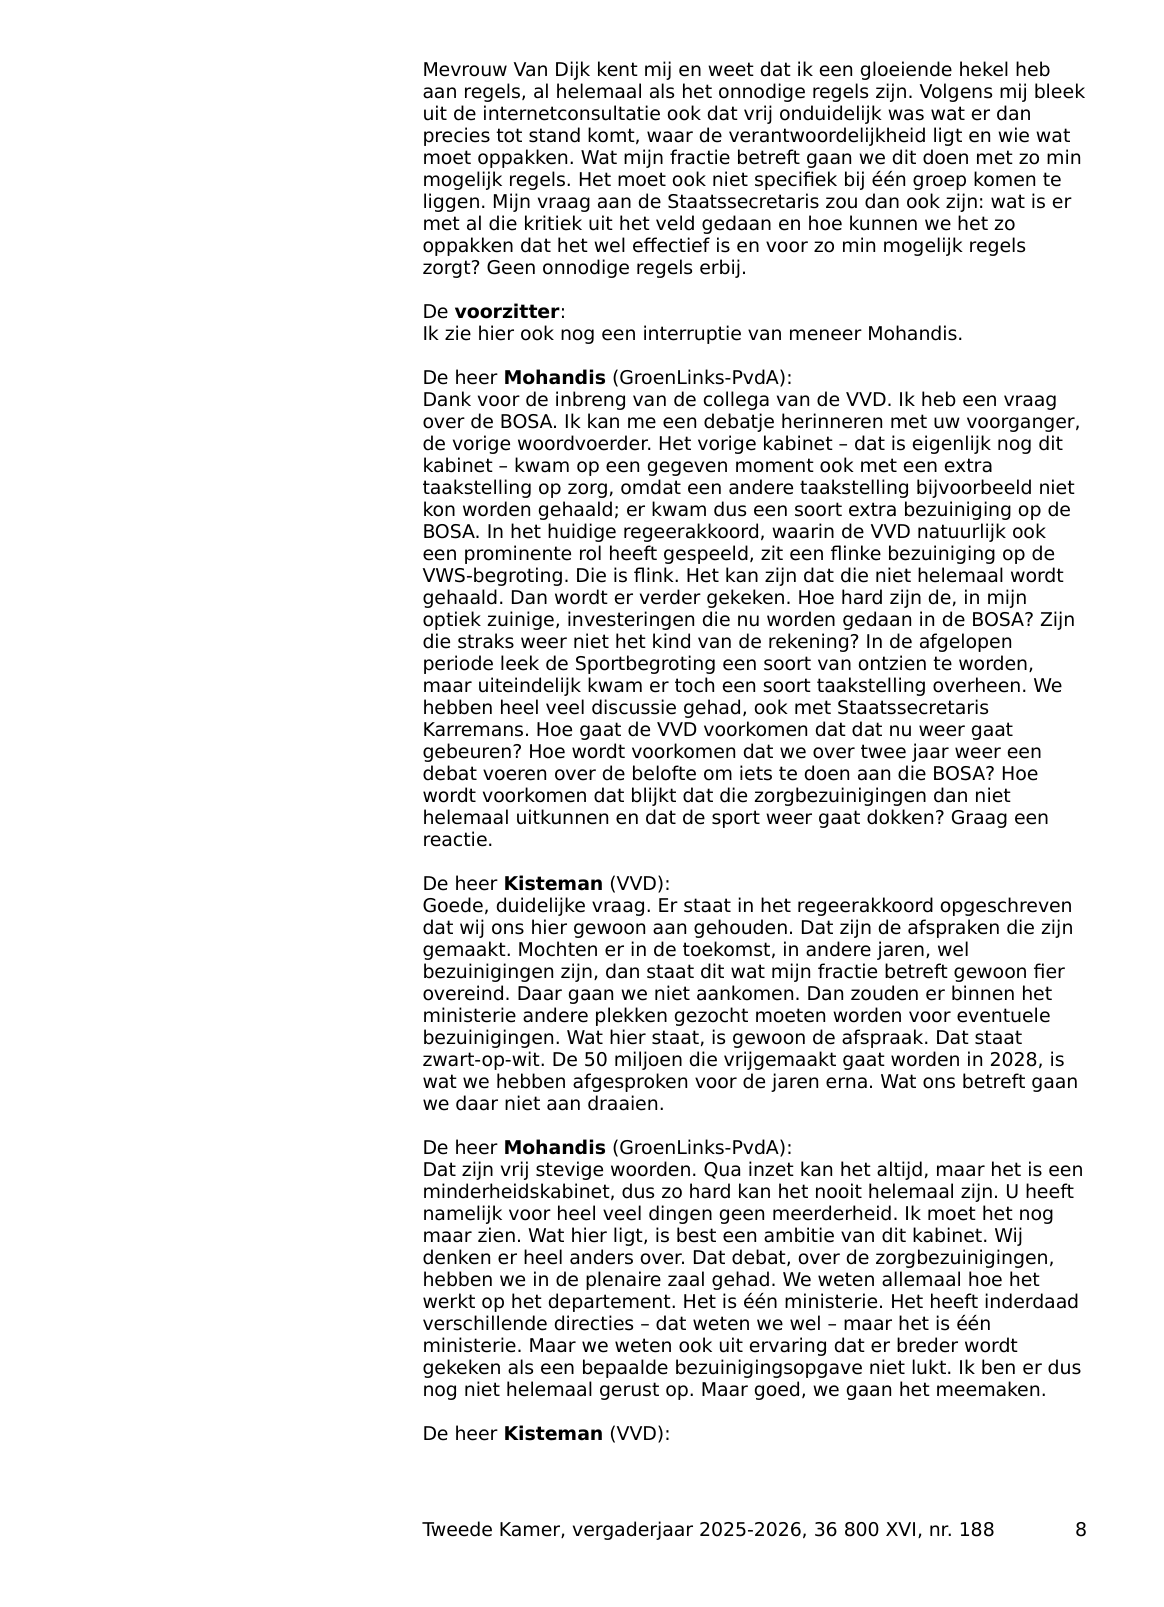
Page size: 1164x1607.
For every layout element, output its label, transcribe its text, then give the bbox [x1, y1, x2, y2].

text De heer Mohandis (GroenLinks-PvdA): [422, 1137, 1087, 1159]
text Mevrouw Van Dijk kent mij en weet dat ik een gloeiende hekel heb aan regels, al helemaal als het onnodige regels zijn. Volgens mij bleek uit de internetconsultatie ook dat vrij onduidelijk was wat er dan precies tot stand komt, waar de verantwoordelijkheid ligt en wie wat moet oppakken. Wat mijn fractie betreft gaan we dit doen met zo min mogelijk regels. Het moet ook niet specifiek bij één groep komen te liggen. Mijn vraag aan de Staatssecretaris zou dan ook zijn: wat is er met al die kritiek uit het veld gedaan en hoe kunnen we het zo oppakken dat het wel effectief is en voor zo min mogelijk regels zorgt? Geen onnodige regels erbij. [422, 59, 1087, 279]
text De voorzitter: [422, 301, 1087, 323]
text Goede, duidelijke vraag. Er staat in het regeerakkoord opgeschreven dat wij ons hier gewoon aan gehouden. Dat zijn de afspraken die zijn gemaakt. Mochten er in de toekomst, in andere jaren, wel bezuinigingen zijn, dan staat dit wat mijn fractie betreft gewoon fier overeind. Daar gaan we niet aankomen. Dan zouden er binnen het ministerie andere plekken gezocht moeten worden voor eventuele bezuinigingen. Wat hier staat, is gewoon de afspraak. Dat staat zwart-op-wit. De 50 miljoen die vrijgemaakt gaat worden in 2028, is wat we hebben afgesproken voor de jaren erna. Wat ons betreft gaan we daar niet aan draaien. [422, 895, 1087, 1115]
text De heer Mohandis (GroenLinks-PvdA): [422, 367, 1087, 389]
text Ik zie hier ook nog een interruptie van meneer Mohandis. [422, 323, 1087, 345]
text Dank voor de inbreng van de collega van de VVD. Ik heb een vraag over de BOSA. Ik kan me een debatje herinneren met uw voorganger, de vorige woordvoerder. Het vorige kabinet – dat is eigenlijk nog dit kabinet – kwam op een gegeven moment ook met een extra taakstelling op zorg, omdat een andere taakstelling bijvoorbeeld niet kon worden gehaald; er kwam dus een soort extra bezuiniging op de BOSA. In het huidige regeerakkoord, waarin de VVD natuurlijk ook een prominente rol heeft gespeeld, zit een flinke bezuiniging op de VWS-begroting. Die is flink. Het kan zijn dat die niet helemaal wordt gehaald. Dan wordt er verder gekeken. Hoe hard zijn de, in mijn optiek zuinige, investeringen die nu worden gedaan in de BOSA? Zijn die straks weer niet het kind van de rekening? In de afgelopen periode leek de Sportbegroting een soort van ontzien te worden, maar uiteindelijk kwam er toch een soort taakstelling overheen. We hebben heel veel discussie gehad, ook met Staatssecretaris Karremans. Hoe gaat de VVD voorkomen dat dat nu weer gaat gebeuren? Hoe wordt voorkomen dat we over twee jaar weer een debat voeren over de belofte om iets te doen aan die BOSA? Hoe wordt voorkomen dat blijkt dat die zorgbezuinigingen dan niet helemaal uitkunnen en dat de sport weer gaat dokken? Graag een reactie. [422, 389, 1087, 851]
text Dat zijn vrij stevige woorden. Qua inzet kan het altijd, maar het is een minderheidskabinet, dus zo hard kan het nooit helemaal zijn. U heeft namelijk voor heel veel dingen geen meerderheid. Ik moet het nog maar zien. Wat hier ligt, is best een ambitie van dit kabinet. Wij denken er heel anders over. Dat debat, over de zorgbezuinigingen, hebben we in de plenaire zaal gehad. We weten allemaal hoe het werkt op het departement. Het is één ministerie. Het heeft inderdaad verschillende directies – dat weten we wel – maar het is één ministerie. Maar we weten ook uit ervaring dat er breder wordt gekeken als een bepaalde bezuinigingsopgave niet lukt. Ik ben er dus nog niet helemaal gerust op. Maar goed, we gaan het meemaken. [422, 1159, 1087, 1401]
text De heer Kisteman (VVD): [422, 873, 1087, 895]
text De heer Kisteman (VVD): [422, 1423, 1087, 1445]
